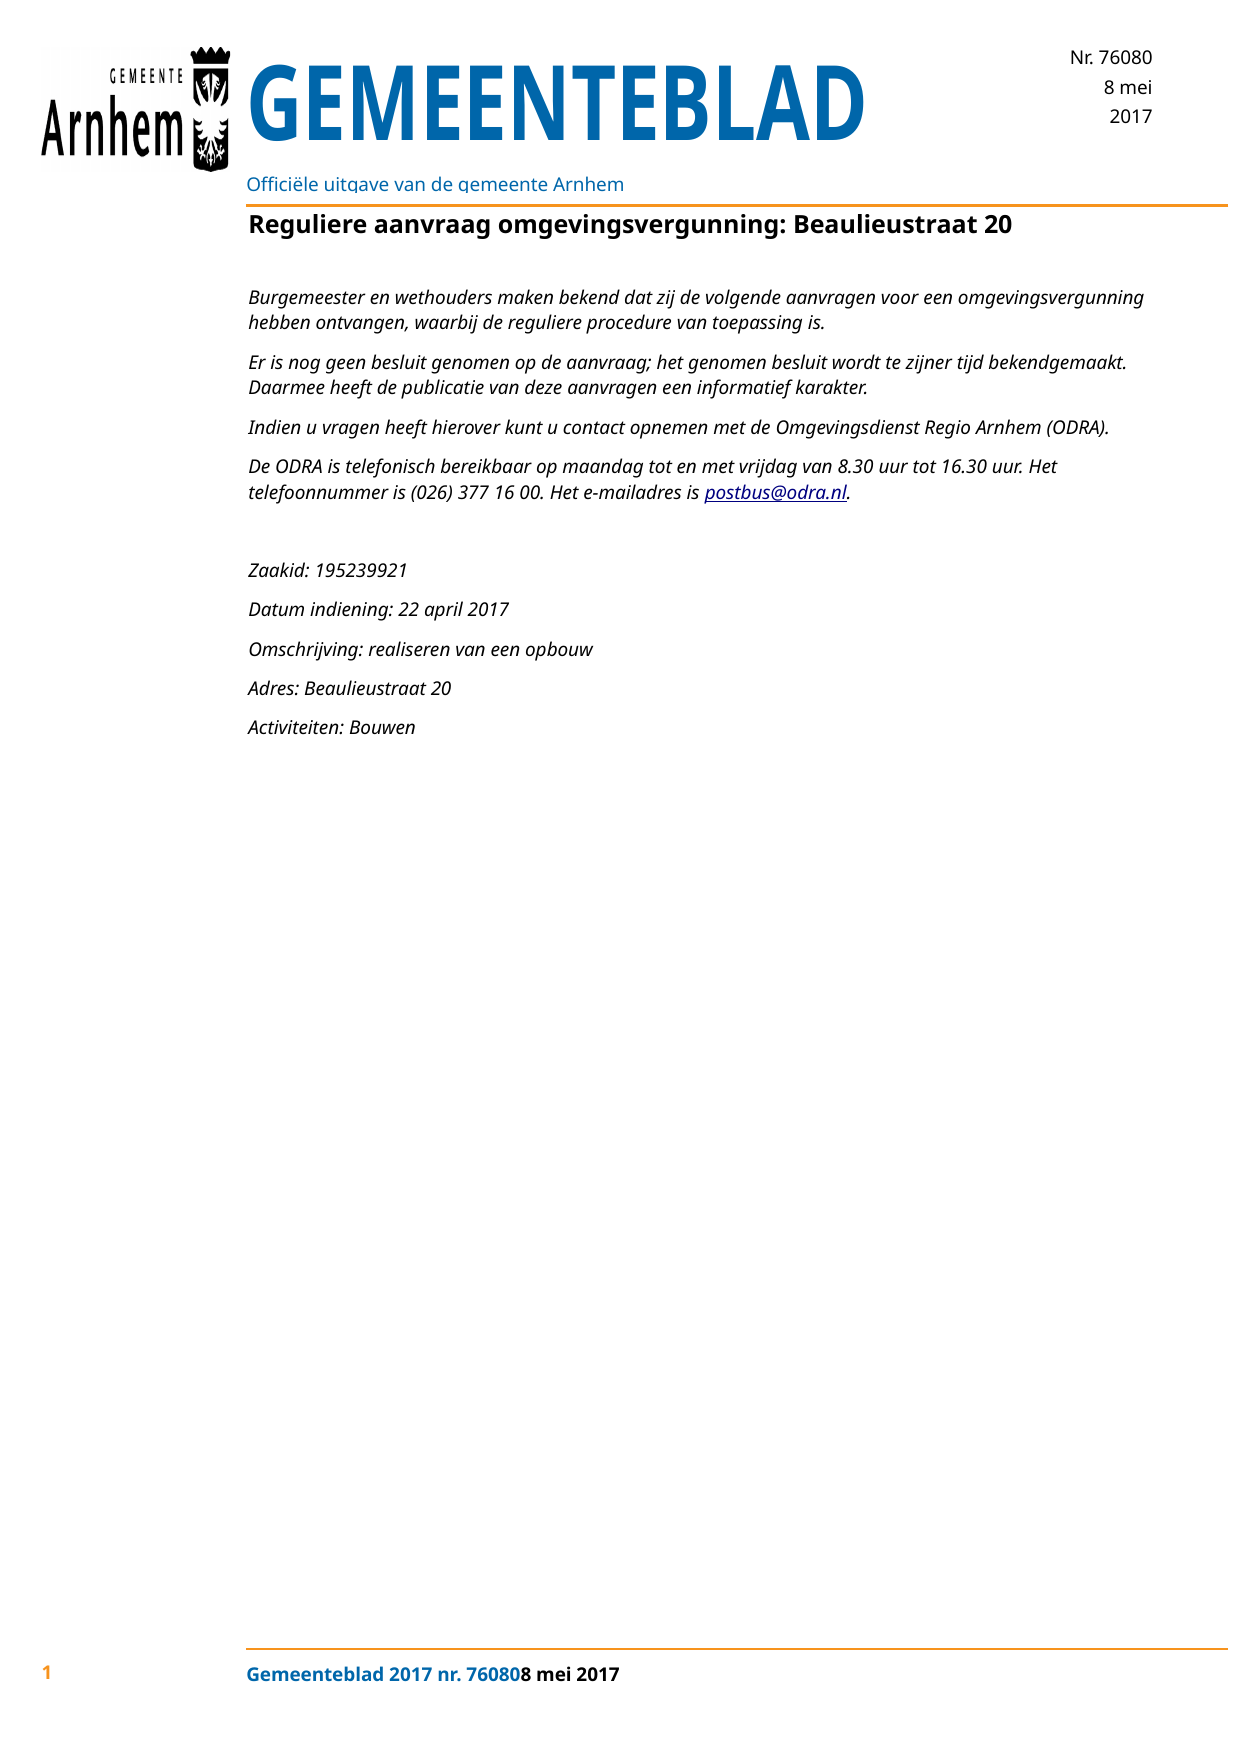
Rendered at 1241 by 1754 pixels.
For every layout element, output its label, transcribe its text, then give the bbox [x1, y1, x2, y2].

text Zaakid: 195239921 [248, 557, 1152, 583]
text Datum indiening: 22 april 2017 [248, 597, 1152, 622]
picture [41, 47, 231, 172]
text Burgemeester en wethouders maken bekend dat zij de volgende aanvragen voor een omgevingsvergunning hebben ontvangen, waarbij de reguliere procedure van toepassing is. [248, 284, 1152, 335]
text Indien u vragen heeft hierover kunt u contact opnemen met de Omgevingsdienst Regio Arnhem (ODRA). [248, 414, 1152, 439]
text Omschrijving: realiseren van een opbouw [248, 636, 1152, 662]
text Adres: Beaulieustraat 20 [248, 675, 1152, 701]
text Er is nog geen besluit genomen op de aanvraag; het genomen besluit wordt te zijner tijd bekendgemaakt. Daarmee heeft de publicatie van deze aanvragen een informatief karakter. [248, 349, 1152, 400]
text De ODRA is telefonisch bereikbaar op maandag tot en met vrijdag van 8.30 uur tot 16.30 uur. Het telefoonnummer is (026) 377 16 00. Het e-mailadres is postbus@odra.nl. [248, 453, 1152, 504]
text Reguliere aanvraag omgevingsvergunning: Beaulieustraat 20 [248, 207, 1152, 241]
text Activiteiten: Bouwen [248, 714, 1152, 740]
